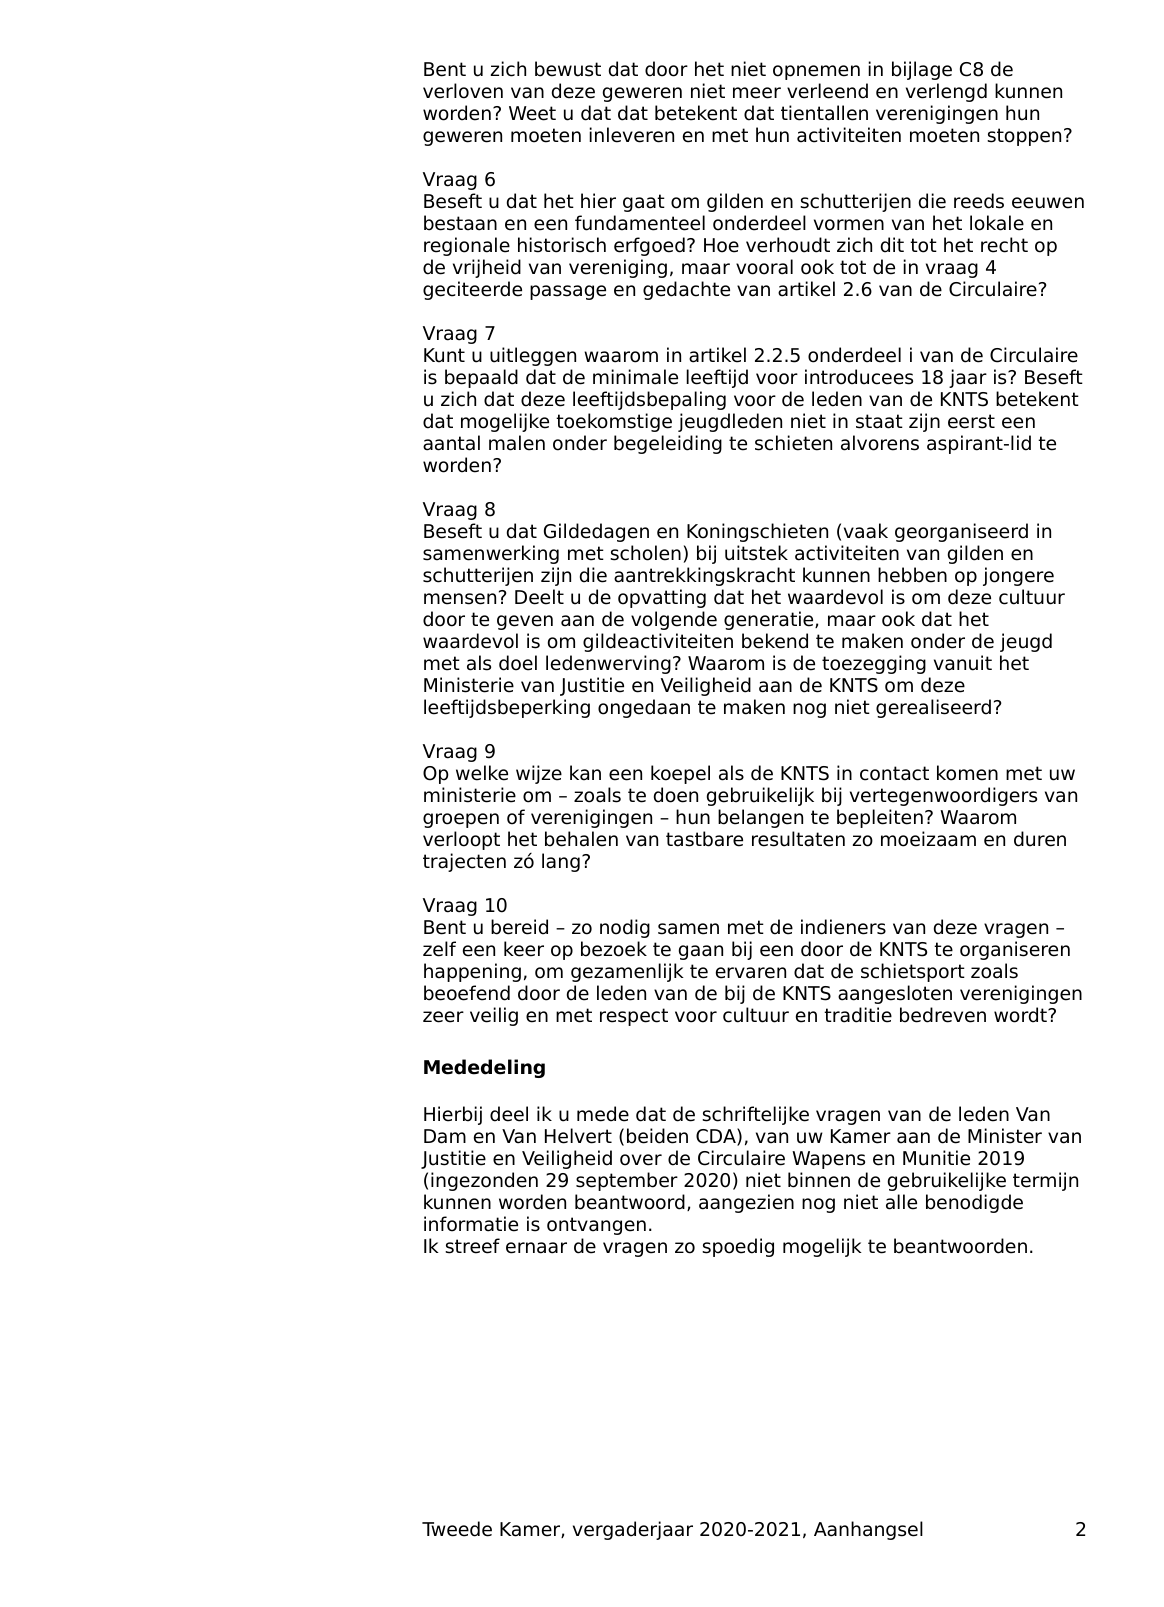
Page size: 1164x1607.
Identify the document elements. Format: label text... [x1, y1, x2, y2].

text Kunt u uitleggen waarom in artikel 2.2.5 onderdeel i van de Circulaire is bepaald dat de minimale leeftijd voor introducees 18 jaar is? Beseft u zich dat deze leeftijdsbepaling voor de leden van de KNTS betekent dat mogelijke toekomstige jeugdleden niet in staat zijn eerst een aantal malen onder begeleiding te schieten alvorens aspirant-lid te worden? [422, 345, 1087, 477]
text Vraag 9 [422, 741, 1087, 763]
text Beseft u dat het hier gaat om gilden en schutterijen die reeds eeuwen bestaan en een fundamenteel onderdeel vormen van het lokale en regionale historisch erfgoed? Hoe verhoudt zich dit tot het recht op de vrijheid van vereniging, maar vooral ook tot de in vraag 4 geciteerde passage en gedachte van artikel 2.6 van de Circulaire? [422, 191, 1087, 301]
text Ik streef ernaar de vragen zo spoedig mogelijk te beantwoorden. [422, 1236, 1087, 1258]
text Vraag 10 [422, 895, 1087, 917]
text Op welke wijze kan een koepel als de KNTS in contact komen met uw ministerie om – zoals te doen gebruikelijk bij vertegenwoordigers van groepen of verenigingen – hun belangen te bepleiten? Waarom verloopt het behalen van tastbare resultaten zo moeizaam en duren trajecten zó lang? [422, 763, 1087, 873]
text Hierbij deel ik u mede dat de schriftelijke vragen van de leden Van Dam en Van Helvert (beiden CDA), van uw Kamer aan de Minister van Justitie en Veiligheid over de Circulaire Wapens en Munitie 2019 (ingezonden 29 september 2020) niet binnen de gebruikelijke termijn kunnen worden beantwoord, aangezien nog niet alle benodigde informatie is ontvangen. [422, 1104, 1087, 1236]
text Beseft u dat Gildedagen en Koningschieten (vaak georganiseerd in samenwerking met scholen) bij uitstek activiteiten van gilden en schutterijen zijn die aantrekkingskracht kunnen hebben op jongere mensen? Deelt u de opvatting dat het waardevol is om deze cultuur door te geven aan de volgende generatie, maar ook dat het waardevol is om gildeactiviteiten bekend te maken onder de jeugd met als doel ledenwerving? Waarom is de toezegging vanuit het Ministerie van Justitie en Veiligheid aan de KNTS om deze leeftijdsbeperking ongedaan te maken nog niet gerealiseerd? [422, 521, 1087, 719]
text Vraag 6 [422, 169, 1087, 191]
subtitle Mededeling [422, 1057, 1087, 1079]
text Bent u zich bewust dat door het niet opnemen in bijlage C8 de verloven van deze geweren niet meer verleend en verlengd kunnen worden? Weet u dat dat betekent dat tientallen verenigingen hun geweren moeten inleveren en met hun activiteiten moeten stoppen? [422, 59, 1087, 147]
text Vraag 7 [422, 323, 1087, 345]
text Vraag 8 [422, 499, 1087, 521]
text Bent u bereid – zo nodig samen met de indieners van deze vragen – zelf een keer op bezoek te gaan bij een door de KNTS te organiseren happening, om gezamenlijk te ervaren dat de schietsport zoals beoefend door de leden van de bij de KNTS aangesloten verenigingen zeer veilig en met respect voor cultuur en traditie bedreven wordt? [422, 917, 1087, 1027]
